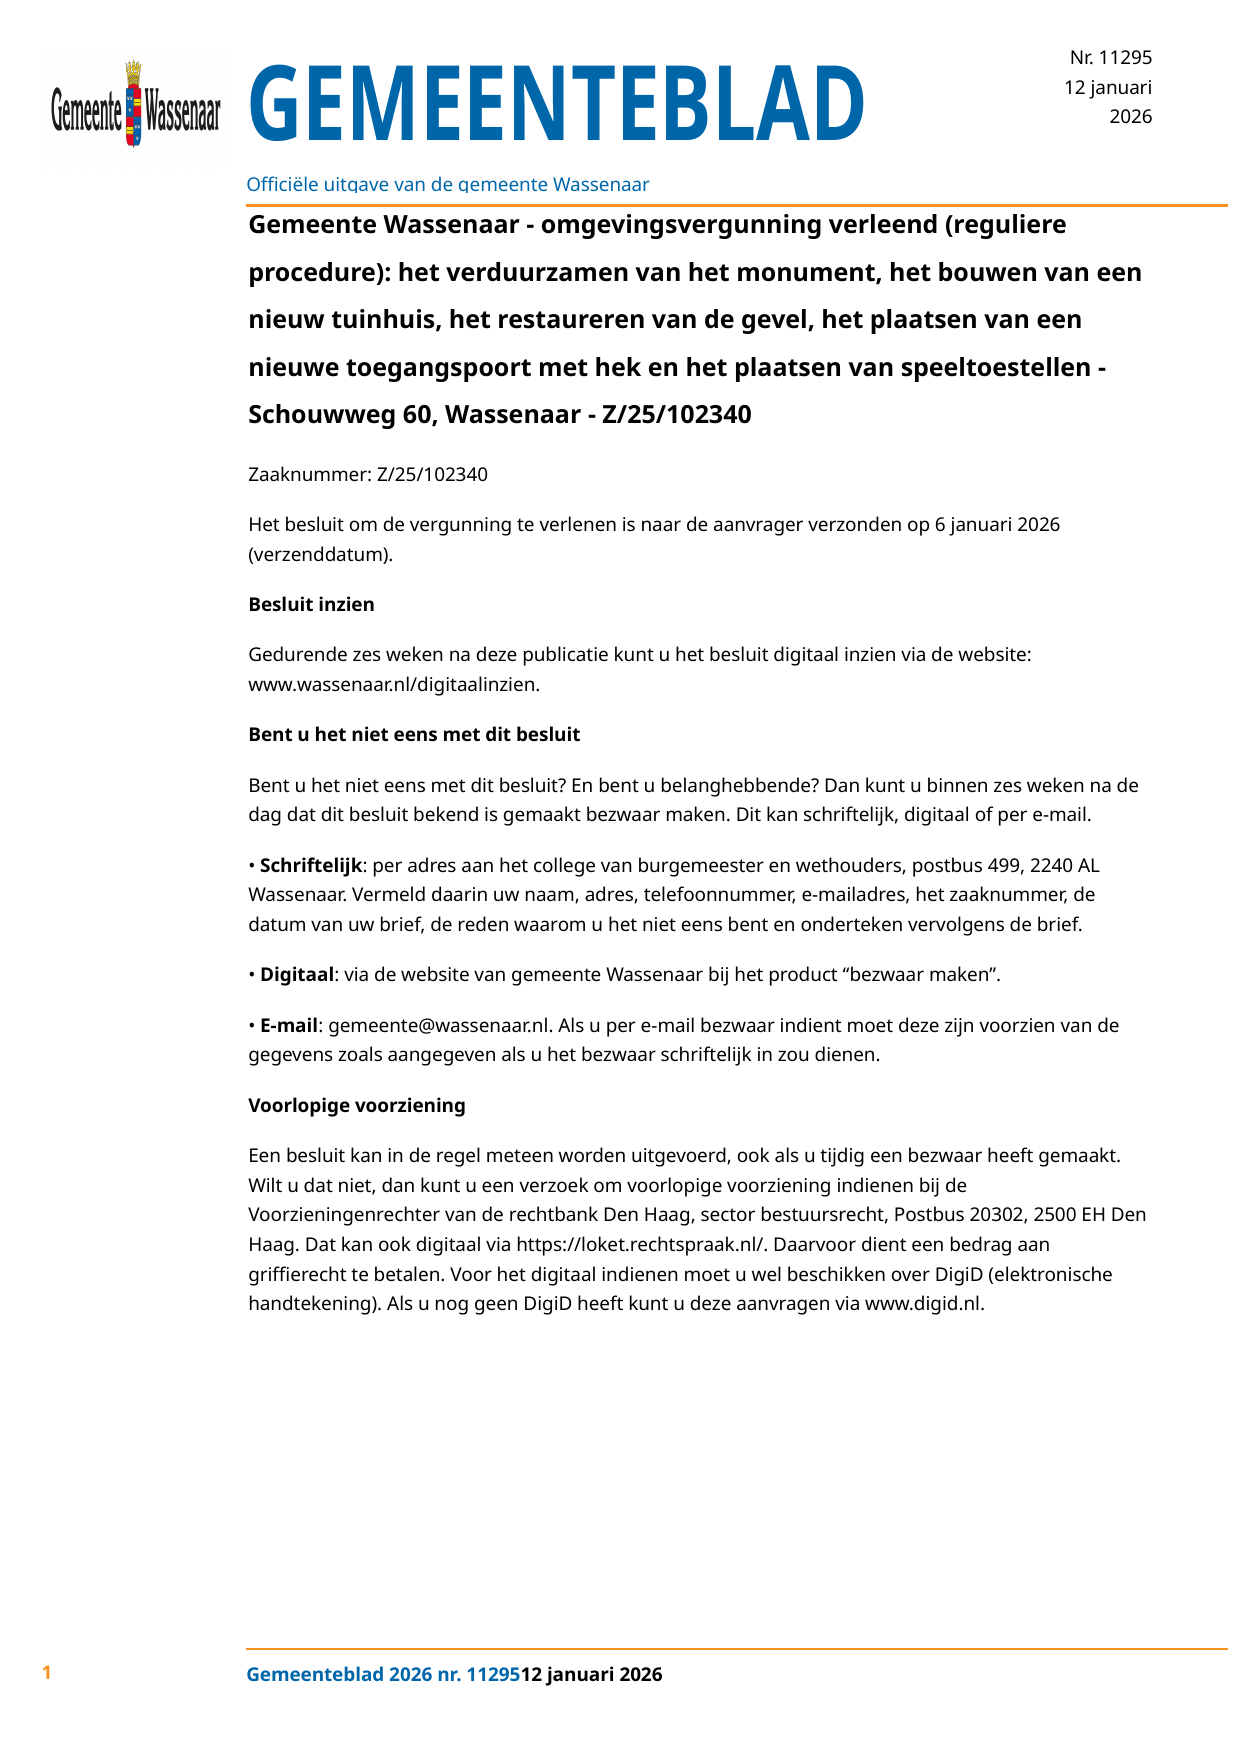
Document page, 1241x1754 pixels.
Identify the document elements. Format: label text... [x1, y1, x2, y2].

text • E-mail: gemeente@wassenaar.nl. Als u per e-mail bezwaar indient moet deze zijn voorzien van de gegevens zoals aangegeven als u het bezwaar schriftelijk in zou dienen. [248, 1012, 1152, 1067]
text Gedurende zes weken na deze publicatie kunt u het besluit digitaal inzien via de website: www.wassenaar.nl/digitaalinzien. [248, 642, 1152, 697]
text Zaaknummer: Z/25/102340 [248, 461, 1152, 486]
text Voorlopige voorziening [248, 1092, 1152, 1118]
text • Schriftelijk: per adres aan het college van burgemeester en wethouders, postbus 499, 2240 AL Wassenaar. Vermeld daarin uw naam, adres, telefoonnummer, e-mailadres, het zaaknummer, de datum van uw brief, de reden waarom u het niet eens bent en onderteken vervolgens de brief. [248, 852, 1152, 937]
text • Digitaal: via de website van gemeente Wassenaar bij het product “bezwaar maken”. [248, 962, 1152, 987]
text Het besluit om de vergunning te verlenen is naar de aanvrager verzonden op 6 januari 2026 (verzenddatum). [248, 511, 1152, 566]
text Een besluit kan in de regel meteen worden uitgevoerd, ook als u tijdig een bezwaar heeft gemaakt. Wilt u dat niet, dan kunt u een verzoek om voorlopige voorziening indienen bij de Voorzieningenrechter van de rechtbank Den Haag, sector bestuursrecht, Postbus 20302, 2500 EH Den Haag. Dat kan ook digitaal via https://loket.rechtspraak.nl/. Daarvoor dient een bedrag aan griffierecht te betalen. Voor het digitaal indienen moet u wel beschikken over DigiD (elektronische handtekening). Als u nog geen DigiD heeft kunt u deze aanvragen via www.digid.nl. [248, 1142, 1152, 1316]
text Besluit inzien [248, 591, 1152, 617]
picture [41, 47, 231, 172]
text Gemeente Wassenaar - omgevingsvergunning verleend (reguliere procedure): het verduurzamen van het monument, het bouwen van een nieuw tuinhuis, het restaureren van de gevel, het plaatsen van een nieuwe toegangspoort met hek en het plaatsen van speeltoestellen - Schouwweg 60, Wassenaar - Z/25/102340 [248, 207, 1152, 431]
text Bent u het niet eens met dit besluit [248, 722, 1152, 747]
text Bent u het niet eens met dit besluit? En bent u belanghebbende? Dan kunt u binnen zes weken na de dag dat dit besluit bekend is gemaakt bezwaar maken. Dit kan schriftelijk, digitaal of per e-mail. [248, 772, 1152, 827]
